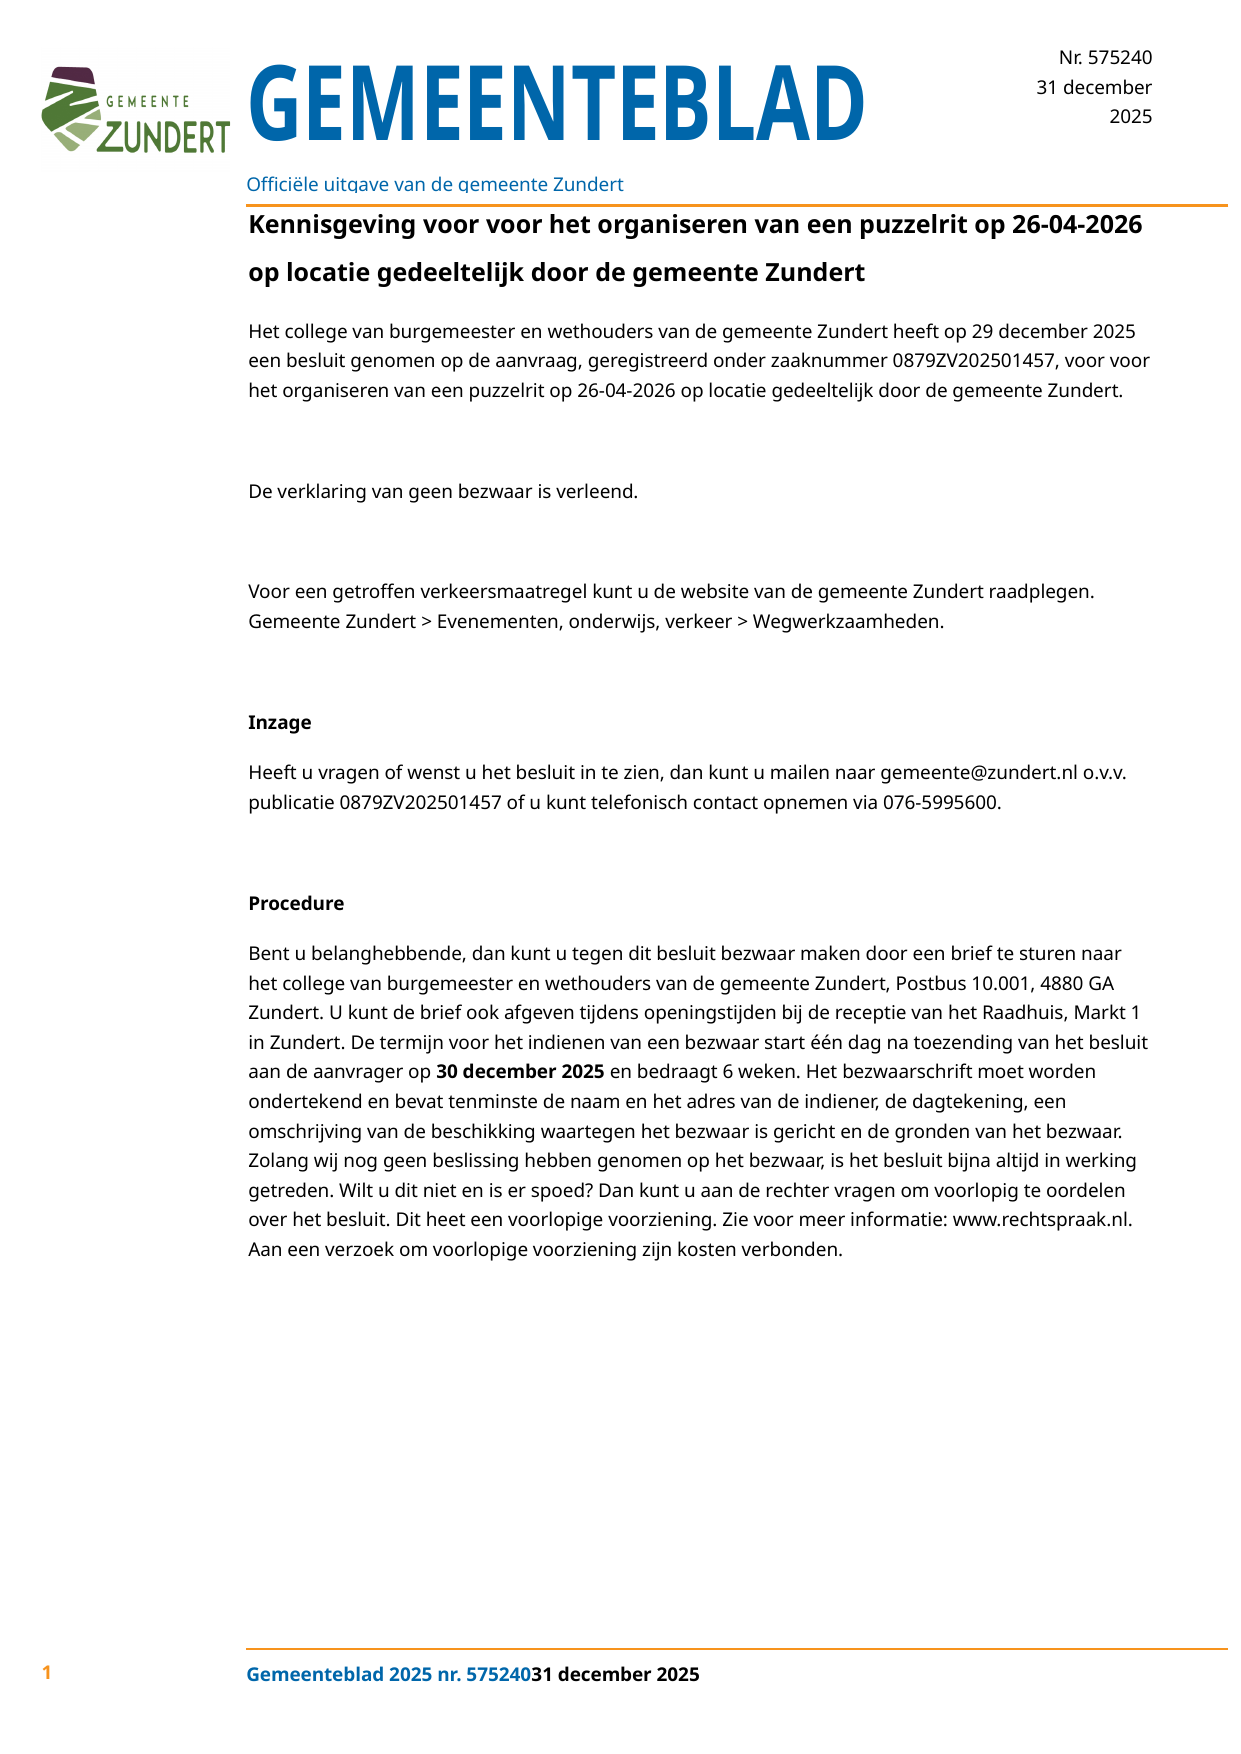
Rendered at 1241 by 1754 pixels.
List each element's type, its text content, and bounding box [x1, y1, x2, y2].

text Voor een getroffen verkeersmaatregel kunt u de website van de gemeente Zundert raadplegen. Gemeente Zundert > Evenementen, onderwijs, verkeer > Wegwerkzaamheden. [248, 579, 1152, 634]
text Procedure [248, 890, 1152, 916]
text Inzage [248, 709, 1152, 735]
text Het college van burgemeester en wethouders van de gemeente Zundert heeft op 29 december 2025 een besluit genomen op de aanvraag, geregistreerd onder zaaknummer 0879ZV202501457, voor voor het organiseren van een puzzelrit op 26-04-2026 op locatie gedeeltelijk door de gemeente Zundert. [248, 318, 1152, 403]
text Heeft u vragen of wenst u het besluit in te zien, dan kunt u mailen naar gemeente@zundert.nl o.v.v. publicatie 0879ZV202501457 of u kunt telefonisch contact opnemen via 076-5995600. [248, 759, 1152, 815]
picture [41, 47, 231, 172]
text De verklaring van geen bezwaar is verleend. [248, 478, 1152, 504]
text Kennisgeving voor voor het organiseren van een puzzelrit op 26-04-2026 op locatie gedeeltelijk door de gemeente Zundert [248, 207, 1152, 288]
text Bent u belanghebbende, dan kunt u tegen dit besluit bezwaar maken door een brief te sturen naar het college van burgemeester en wethouders van de gemeente Zundert, Postbus 10.001, 4880 GA Zundert. U kunt de brief ook afgeven tijdens openingstijden bij de receptie van het Raadhuis, Markt 1 in Zundert. De termijn voor het indienen van een bezwaar start één dag na toezending van het besluit aan de aanvrager op 30 december 2025 en bedraagt 6 weken. Het bezwaarschrift moet worden ondertekend en bevat tenminste de naam en het adres van de indiener, de dagtekening, een omschrijving van de beschikking waartegen het bezwaar is gericht en de gronden van het bezwaar. Zolang wij nog geen beslissing hebben genomen op het bezwaar, is het besluit bijna altijd in werking getreden. Wilt u dit niet en is er spoed? Dan kunt u aan de rechter vragen om voorlopig te oordelen over het besluit. Dit heet een voorlopige voorziening. Zie voor meer informatie: www.rechtspraak.nl. Aan een verzoek om voorlopige voorziening zijn kosten verbonden. [248, 940, 1152, 1262]
text ﻿ [248, 1287, 1152, 1316]
